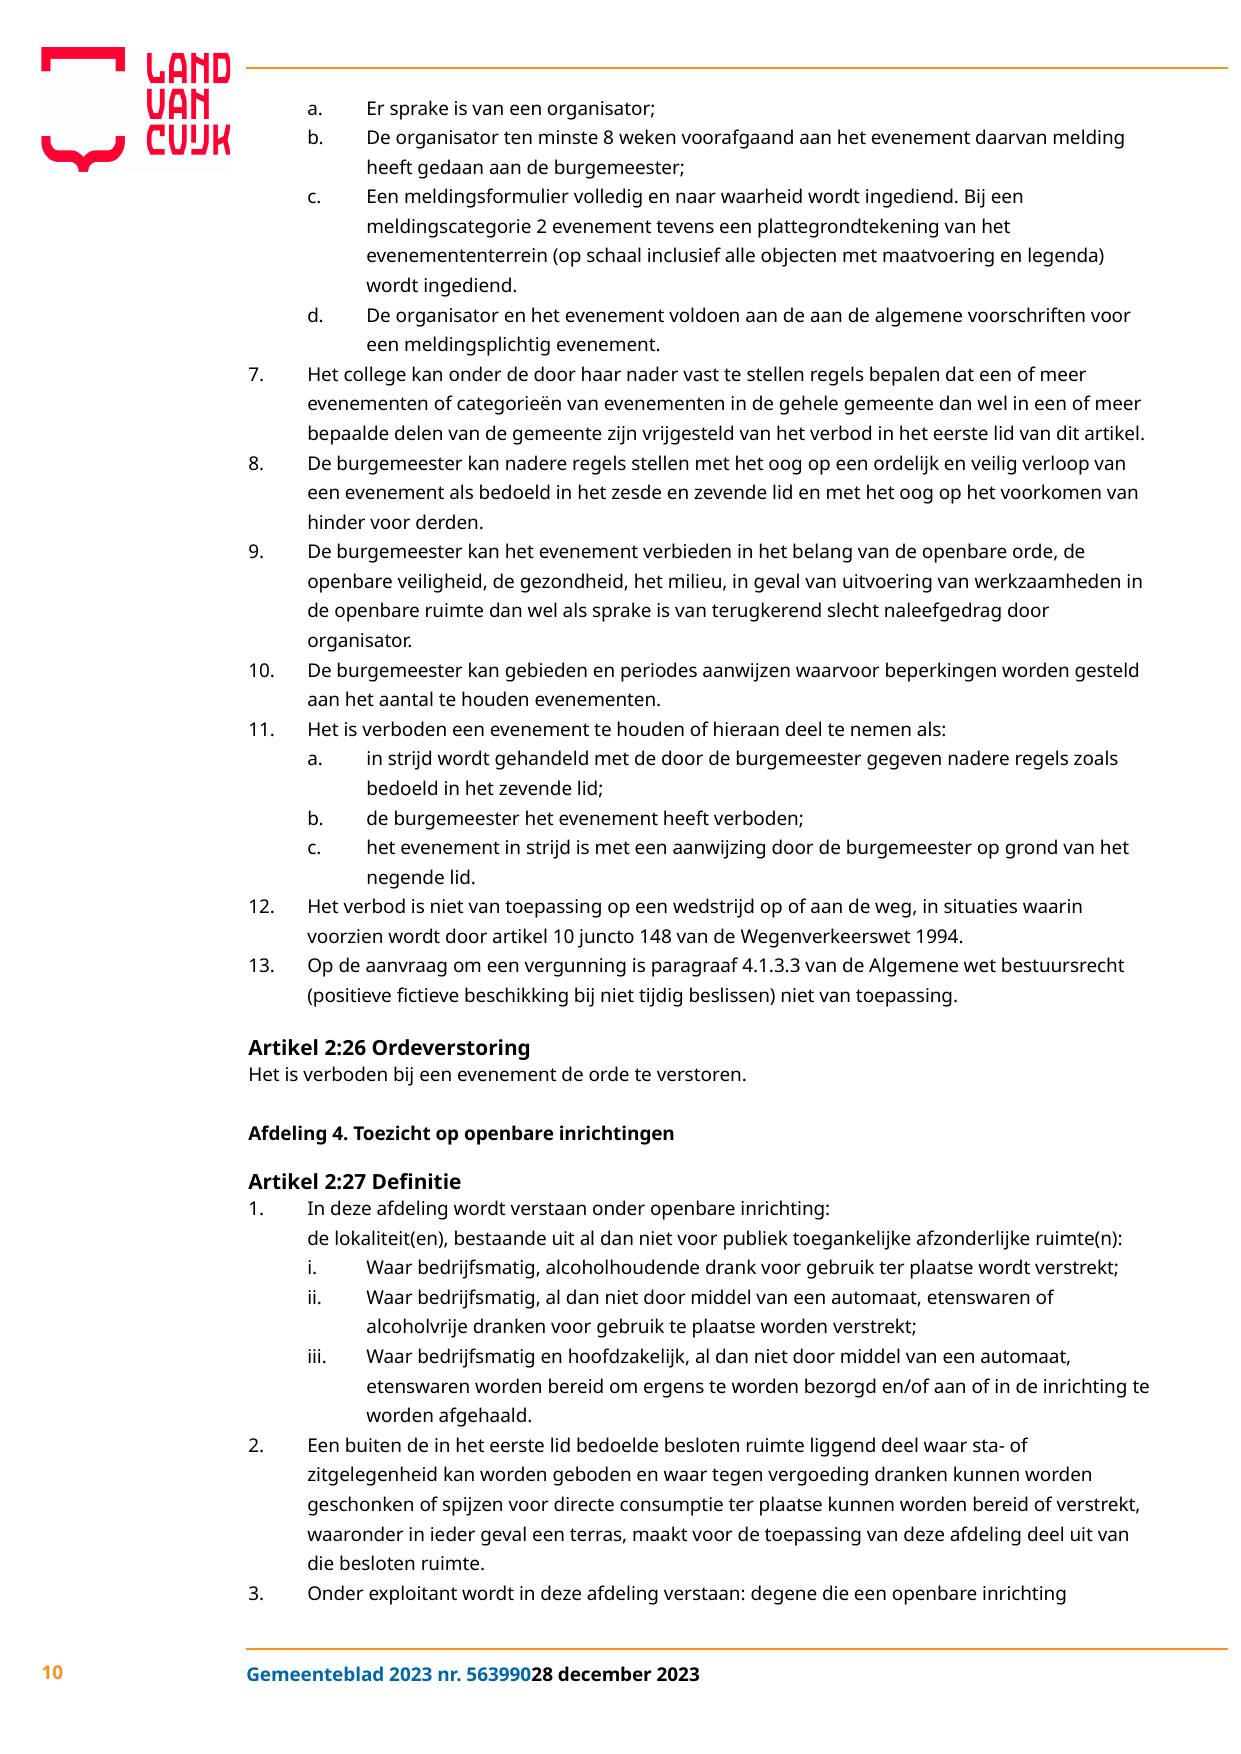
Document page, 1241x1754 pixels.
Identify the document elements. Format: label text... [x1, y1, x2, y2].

list De organisator ten minste 8 weken voorafgaand aan het evenement daarvan melding heeft gedaan aan de burgemeester; [307, 124, 1152, 180]
list Een meldingsformulier volledig en naar waarheid wordt ingediend. Bij een meldingscategorie 2 evenement tevens een plattegrondtekening van het evenemententerrein (op schaal inclusief alle objecten met maatvoering en legenda) wordt ingediend. [307, 183, 1152, 298]
list In deze afdeling wordt verstaan onder openbare inrichting: [248, 1195, 1152, 1221]
list de burgemeester het evenement heeft verboden; [307, 805, 1152, 831]
list Waar bedrijfsmatig, alcoholhoudende drank voor gebruik ter plaatse wordt verstrekt; [307, 1254, 1152, 1280]
list De burgemeester kan gebieden en periodes aanwijzen waarvoor beperkingen worden gesteld aan het aantal te houden evenementen. [248, 657, 1152, 712]
text Afdeling 4. Toezicht op openbare inrichtingen [248, 1120, 1152, 1146]
list Waar bedrijfsmatig en hoofdzakelijk, al dan niet door middel van een automaat, etenswaren worden bereid om ergens te worden bezorgd en/of aan of in de inrichting te worden afgehaald. [307, 1343, 1152, 1428]
text Artikel 2:27 Definitie [248, 1167, 1152, 1195]
text Het is verboden bij een evenement de orde te verstoren. [248, 1061, 1152, 1087]
list De burgemeester kan nadere regels stellen met het oog op een ordelijk en veilig verloop van een evenement als bedoeld in het zesde en zevende lid en met het oog op het voorkomen van hinder voor derden. [248, 450, 1152, 535]
list Onder exploitant wordt in deze afdeling verstaan: degene die een openbare inrichting [248, 1580, 1152, 1606]
list Het college kan onder de door haar nader vast te stellen regels bepalen dat een of meer evenementen of categorieën van evenementen in de gehele gemeente dan wel in een of meer bepaalde delen van de gemeente zijn vrijgesteld van het verbod in het eerste lid van dit artikel. [248, 361, 1152, 446]
list de lokaliteit(en), bestaande uit al dan niet voor publiek toegankelijke afzonderlijke ruimte(n): [248, 1225, 1152, 1251]
list in strijd wordt gehandeld met de door de burgemeester gegeven nadere regels zoals bedoeld in het zevende lid; [307, 746, 1152, 801]
list Waar bedrijfsmatig, al dan niet door middel van een automaat, etenswaren of alcoholvrije dranken voor gebruik te plaatse worden verstrekt; [307, 1284, 1152, 1339]
picture [41, 47, 231, 172]
list De organisator en het evenement voldoen aan de aan de algemene voorschriften voor een meldingsplichtig evenement. [307, 302, 1152, 357]
list De burgemeester kan het evenement verbieden in het belang van de openbare orde, de openbare veiligheid, de gezondheid, het milieu, in geval van uitvoering van werkzaamheden in de openbare ruimte dan wel als sprake is van terugkerend slecht naleefgedrag door organisator. [248, 538, 1152, 653]
list het evenement in strijd is met een aanwijzing door de burgemeester op grond van het negende lid. [307, 834, 1152, 890]
text Artikel 2:26 Ordeverstoring [248, 1033, 1152, 1061]
list Het is verboden een evenement te houden of hieraan deel te nemen als: [248, 716, 1152, 742]
list Er sprake is van een organisator; [307, 95, 1152, 121]
list Het verbod is niet van toepassing op een wedstrijd op of aan de weg, in situaties waarin voorzien wordt door artikel 10 juncto 148 van de Wegenverkeerswet 1994. [248, 893, 1152, 949]
list Op de aanvraag om een vergunning is paragraaf 4.1.3.3 van de Algemene wet bestuursrecht (positieve fictieve beschikking bij niet tijdig beslissen) niet van toepassing. [248, 953, 1152, 1008]
list Een buiten de in het eerste lid bedoelde besloten ruimte liggend deel waar sta- of zitgelegenheid kan worden geboden en waar tegen vergoeding dranken kunnen worden geschonken of spijzen voor directe consumptie ter plaatse kunnen worden bereid of verstrekt, waaronder in ieder geval een terras, maakt voor de toepassing van deze afdeling deel uit van die besloten ruimte. [248, 1432, 1152, 1576]
